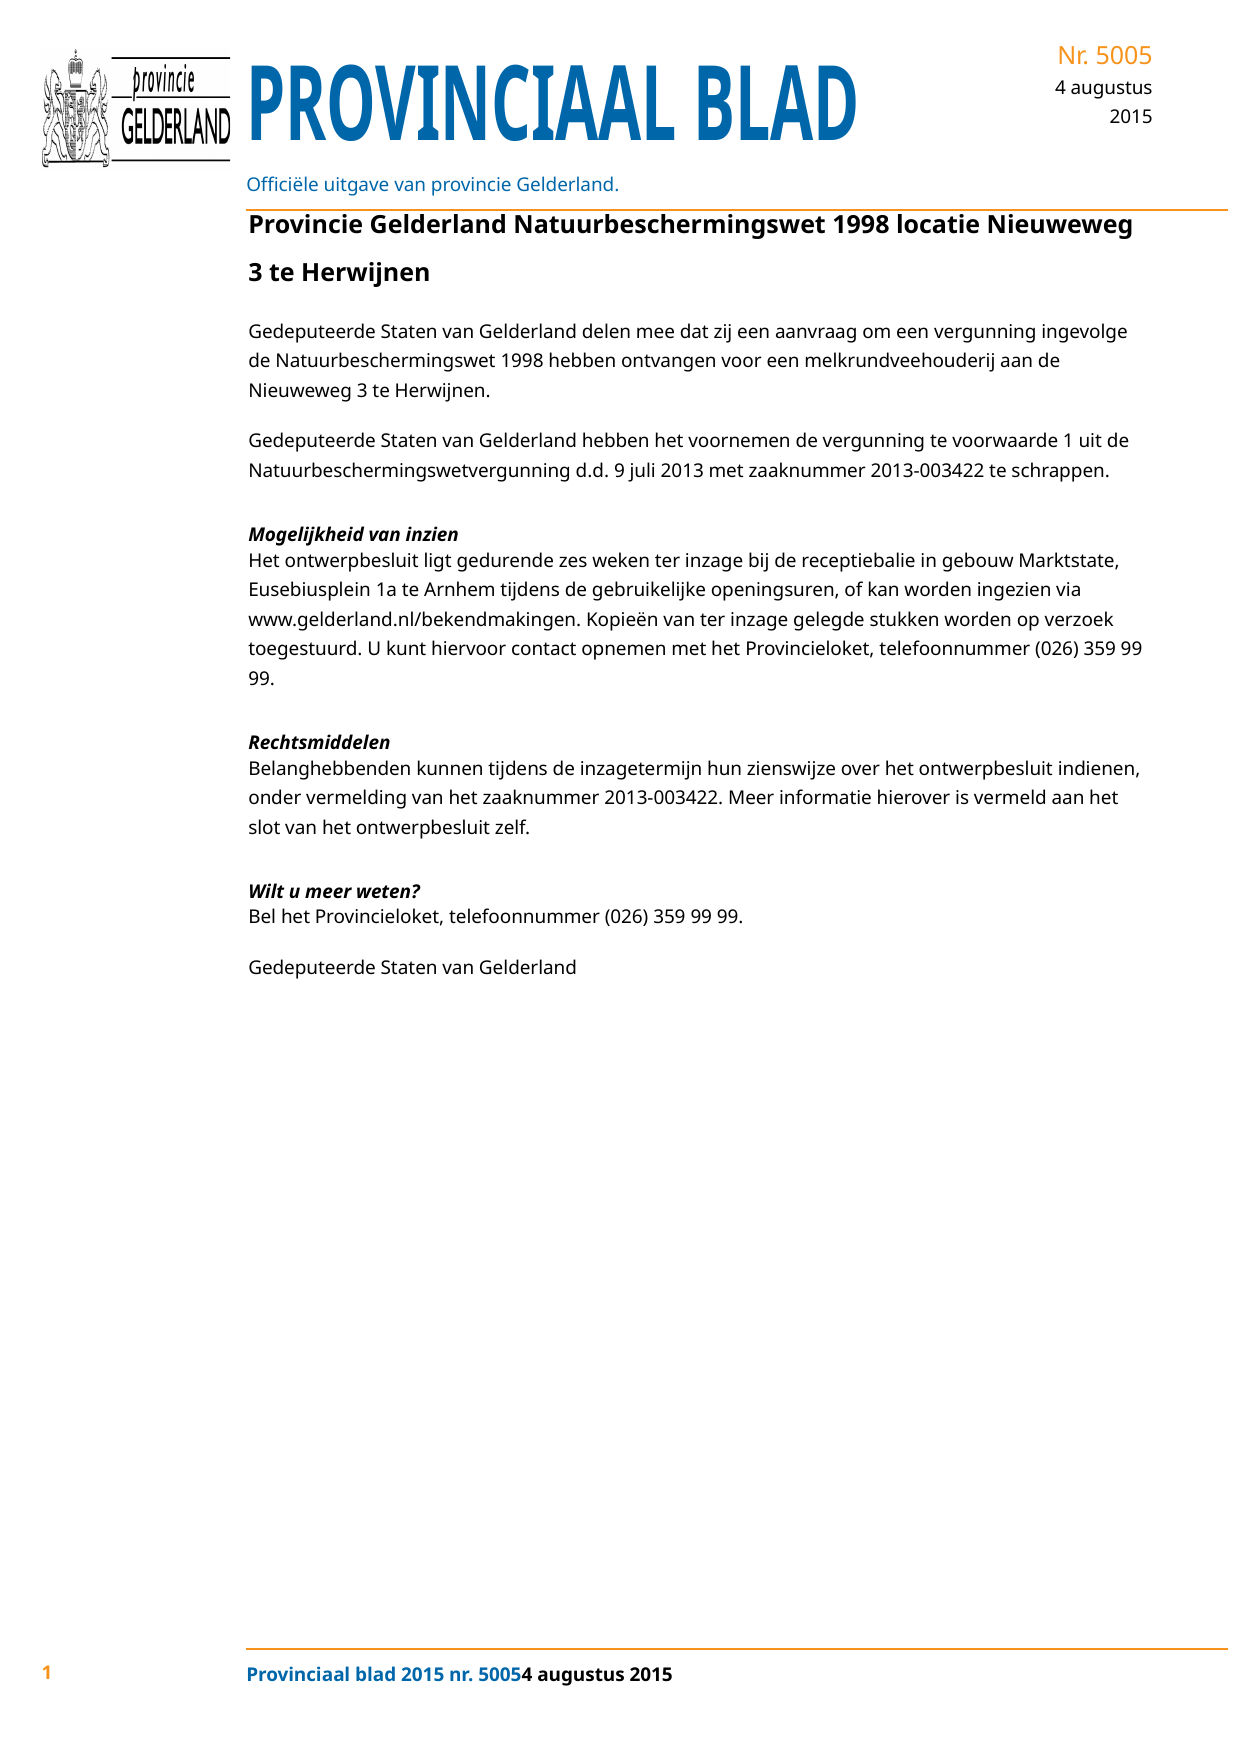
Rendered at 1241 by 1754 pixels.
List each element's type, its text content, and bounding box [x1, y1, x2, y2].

text Bel het Provincieloket, telefoonnummer (026) 359 99 99. [248, 904, 1152, 929]
text Provincie Gelderland Natuurbeschermingswet 1998 locatie Nieuweweg 3 te Herwijnen [248, 211, 1152, 288]
picture [41, 47, 231, 172]
text Gedeputeerde Staten van Gelderland hebben het voornemen de vergunning te voorwaarde 1 uit de Natuurbeschermingswetvergunning d.d. 9 juli 2013 met zaaknummer 2013-003422 te schrappen. [248, 427, 1152, 483]
text Mogelijkheid van inzien [248, 521, 1152, 547]
text Gedeputeerde Staten van Gelderland [248, 954, 1152, 980]
text Gedeputeerde Staten van Gelderland delen mee dat zij een aanvraag om een vergunning ingevolge de Natuurbeschermingswet 1998 hebben ontvangen voor een melkrundveehouderij aan de Nieuweweg 3 te Herwijnen. [248, 318, 1152, 403]
text Het ontwerpbesluit ligt gedurende zes weken ter inzage bij de receptiebalie in gebouw Marktstate, Eusebiusplein 1a te Arnhem tijdens de gebruikelijke openingsuren, of kan worden ingezien via www.gelderland.nl/bekendmakingen. Kopieën van ter inzage gelegde stukken worden op verzoek toegestuurd. U kunt hiervoor contact opnemen met het Provincieloket, telefoonnummer (026) 359 99 99. [248, 547, 1152, 691]
text Belanghebbenden kunnen tijdens de inzagetermijn hun zienswijze over het ontwerpbesluit indienen, onder vermelding van het zaaknummer 2013-003422. Meer informatie hierover is vermeld aan het slot van het ontwerpbesluit zelf. [248, 755, 1152, 840]
text Wilt u meer weten? [248, 878, 1152, 904]
text Rechtsmiddelen [248, 729, 1152, 755]
